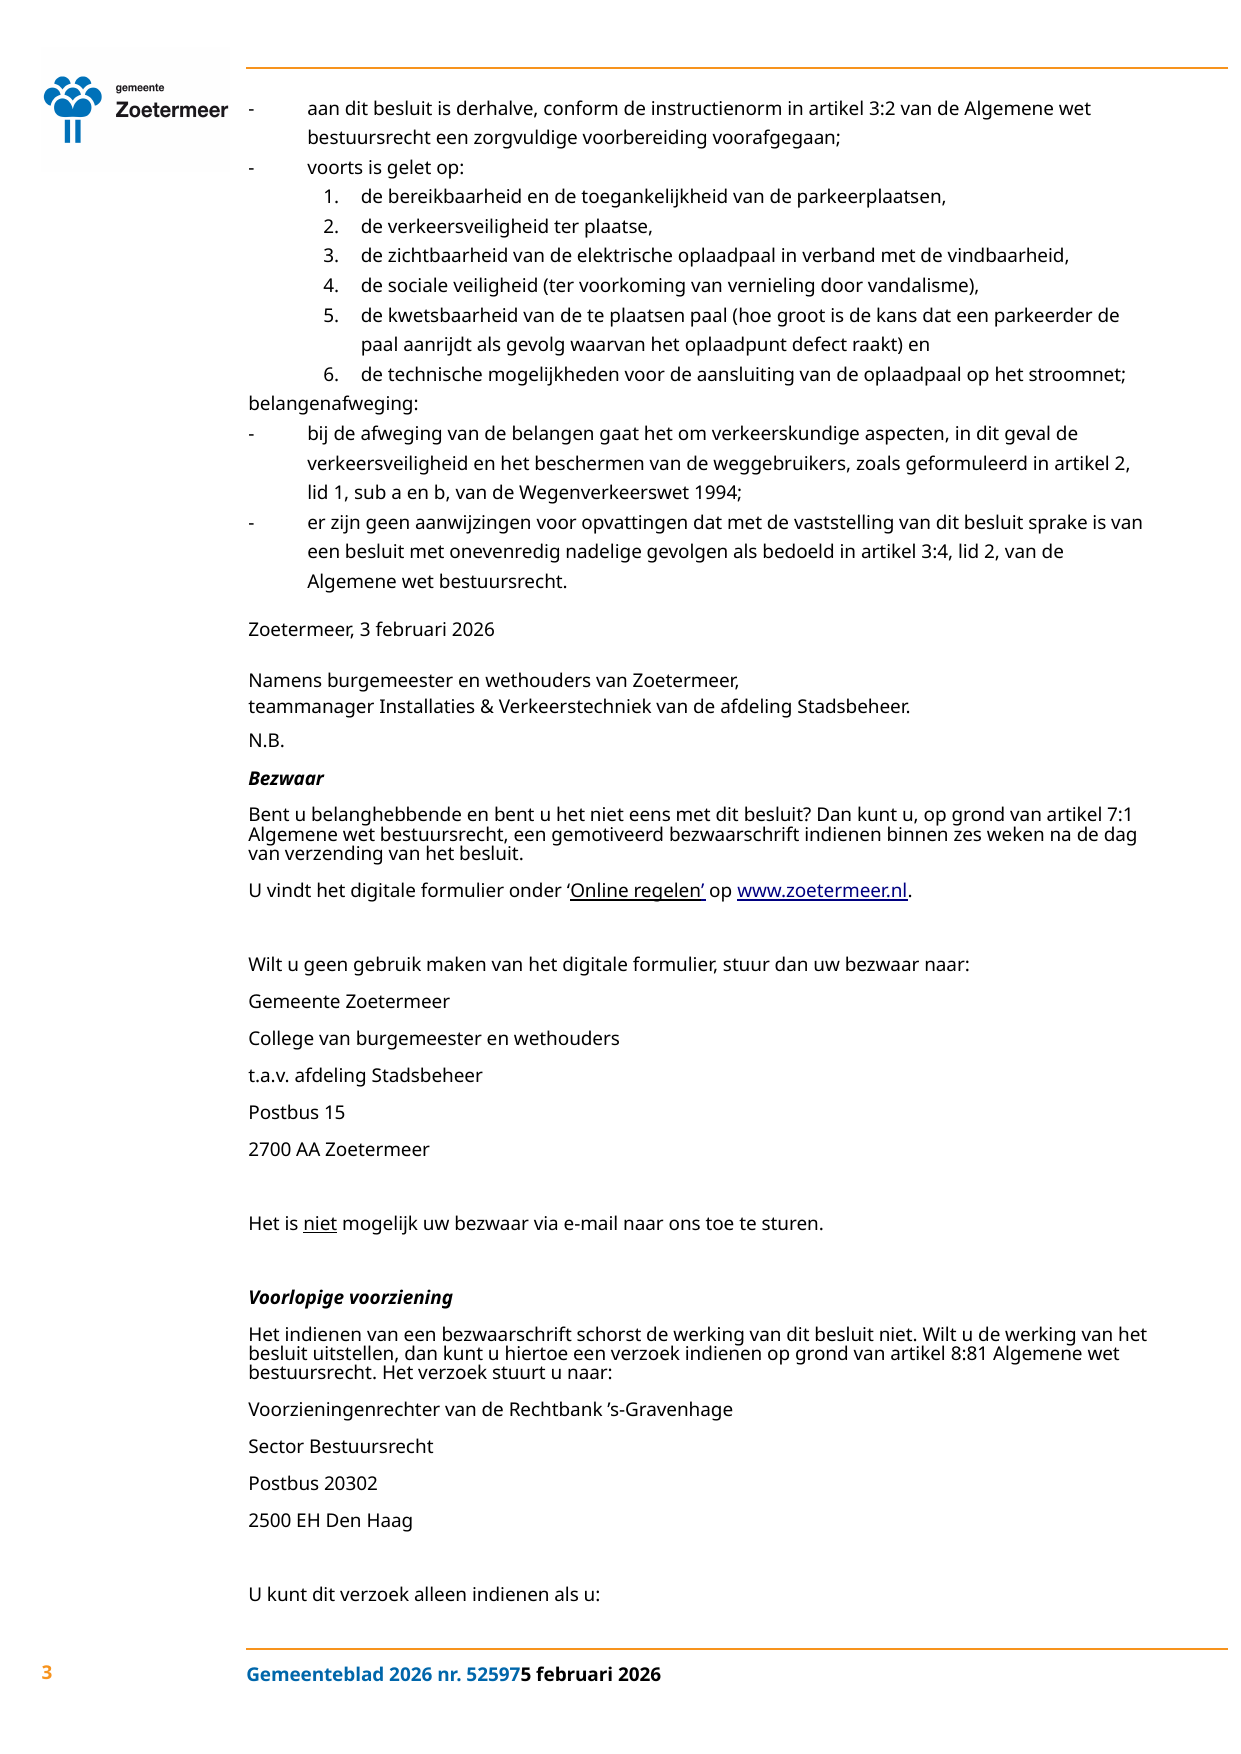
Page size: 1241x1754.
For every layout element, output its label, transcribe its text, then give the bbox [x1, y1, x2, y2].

text Gemeente Zoetermeer [248, 993, 1152, 1012]
text Het indienen van een bezwaarschrift schorst de werking van dit besluit niet. Wilt u de werking van het besluit uitstellen, dan kunt u hiertoe een verzoek indienen op grond van artikel 8:81 Algemene wet bestuursrecht. Het verzoek stuurt u naar: [248, 1326, 1152, 1383]
text Wilt u geen gebruik maken van het digitale formulier, stuur dan uw bezwaar naar: [248, 956, 1152, 975]
picture [41, 47, 231, 172]
text Postbus 15 [248, 1104, 1152, 1123]
text belangenafweging: [248, 391, 1152, 416]
text teammanager Installaties & Verkeerstechniek van de afdeling Stadsbeheer. [248, 693, 1152, 719]
list aan dit besluit is derhalve, conform de instructienorm in artikel 3:2 van de Algemene wet bestuursrecht een zorgvuldige voorbereiding voorafgegaan; [248, 95, 1152, 150]
text U vindt het digitale formulier onder ‘Online regelen’ op www.zoetermeer.nl. [248, 882, 1152, 901]
text Postbus 20302 [248, 1475, 1152, 1494]
list de zichtbaarheid van de elektrische oplaadpaal in verband met de vindbaarheid, [323, 243, 1152, 268]
list de kwetsbaarheid van de te plaatsen paal (hoe groot is de kans dat een parkeerder de paal aanrijdt als gevolg waarvan het oplaadpunt defect raakt) en [323, 302, 1152, 357]
list bij de afweging van de belangen gaat het om verkeerskundige aspecten, in dit geval de verkeersveiligheid en het beschermen van de weggebruikers, zoals geformuleerd in artikel 2, lid 1, sub a en b, van de Wegenverkeerswet 1994; [248, 420, 1152, 505]
text Voorzieningenrechter van de Rechtbank ’s-Gravenhage [248, 1401, 1152, 1421]
list de sociale veiligheid (ter voorkoming van vernieling door vandalisme), [323, 272, 1152, 298]
text N.B. [248, 732, 1152, 752]
list er zijn geen aanwijzingen voor opvattingen dat met de vaststelling van dit besluit sprake is van een besluit met onevenredig nadelige gevolgen als bedoeld in artikel 3:4, lid 2, van de Algemene wet bestuursrecht. [248, 509, 1152, 594]
text Bent u belanghebbende en bent u het niet eens met dit besluit? Dan kunt u, op grond van artikel 7:1 Algemene wet bestuursrecht, een gemotiveerd bezwaarschrift indienen binnen zes weken na de dag van verzending van het besluit. [248, 806, 1152, 864]
list voorts is gelet op: [248, 154, 1152, 180]
text U kunt dit verzoek alleen indienen als u: [248, 1586, 1152, 1605]
text Voorlopige voorziening [248, 1289, 1152, 1308]
text Het is niet mogelijk uw bezwaar via e-mail naar ons toe te sturen. [248, 1215, 1152, 1234]
list de bereikbaarheid en de toegankelijkheid van de parkeerplaatsen, [323, 183, 1152, 209]
text Namens burgemeester en wethouders van Zoetermeer, [248, 667, 1152, 693]
list de technische mogelijkheden voor de aansluiting van de oplaadpaal op het stroomnet; [323, 361, 1152, 387]
text 2500 EH Den Haag [248, 1512, 1152, 1531]
text Bezwaar [248, 769, 1152, 789]
text t.a.v. afdeling Stadsbeheer [248, 1067, 1152, 1086]
text 2700 AA Zoetermeer [248, 1141, 1152, 1160]
text Zoetermeer, 3 februari 2026 [248, 616, 1152, 642]
text College van burgemeester en wethouders [248, 1030, 1152, 1049]
list de verkeersveiligheid ter plaatse, [323, 213, 1152, 239]
text Sector Bestuursrecht [248, 1438, 1152, 1457]
